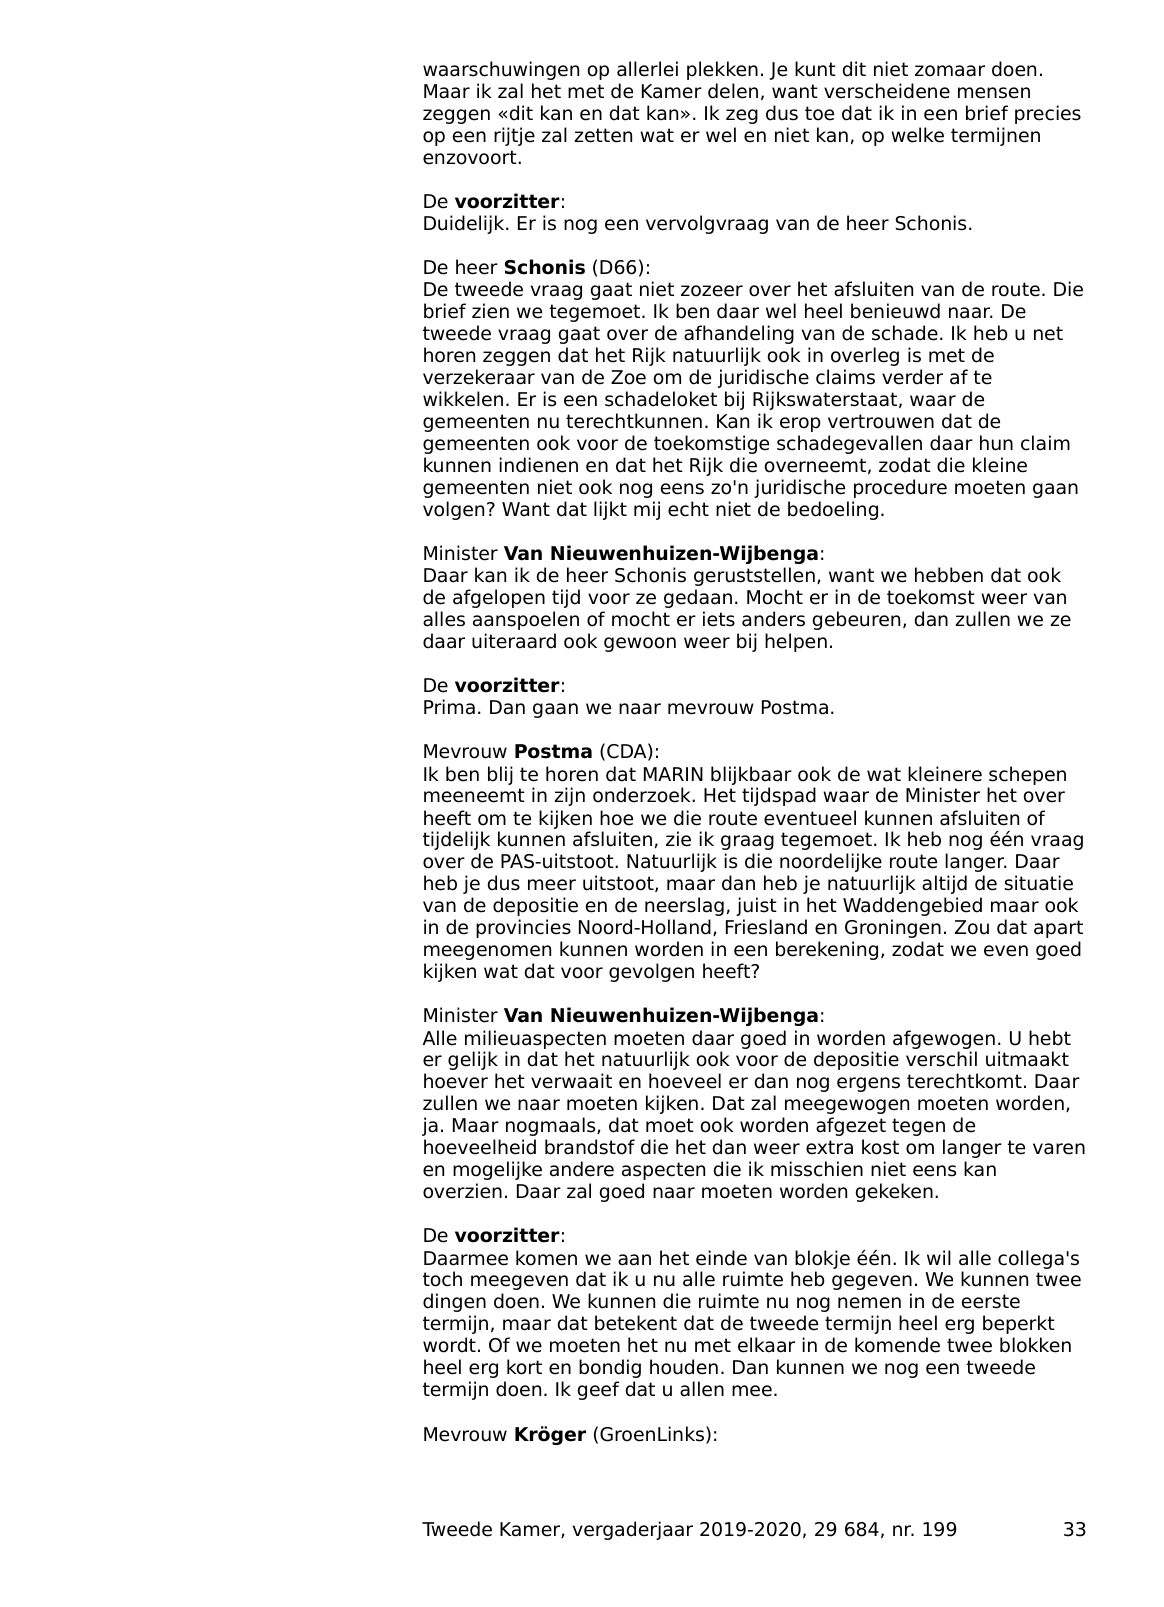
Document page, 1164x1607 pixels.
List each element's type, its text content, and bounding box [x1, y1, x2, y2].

text De heer Schonis (D66): [422, 257, 1087, 279]
text De voorzitter: [422, 1225, 1087, 1247]
text Minister Van Nieuwenhuizen-Wijbenga: [422, 1005, 1087, 1027]
text Prima. Dan gaan we naar mevrouw Postma. [422, 697, 1087, 719]
text Duidelijk. Er is nog een vervolgvraag van de heer Schonis. [422, 213, 1087, 235]
text Ik ben blij te horen dat MARIN blijkbaar ook de wat kleinere schepen meeneemt in zijn onderzoek. Het tijdspad waar de Minister het over heeft om te kijken hoe we die route eventueel kunnen afsluiten of tijdelijk kunnen afsluiten, zie ik graag tegemoet. Ik heb nog één vraag over de PAS-uitstoot. Natuurlijk is die noordelijke route langer. Daar heb je dus meer uitstoot, maar dan heb je natuurlijk altijd de situatie van de depositie en de neerslag, juist in het Waddengebied maar ook in de provincies Noord-Holland, Friesland en Groningen. Zou dat apart meegenomen kunnen worden in een berekening, zodat we even goed kijken wat dat voor gevolgen heeft? [422, 763, 1087, 983]
text waarschuwingen op allerlei plekken. Je kunt dit niet zomaar doen. Maar ik zal het met de Kamer delen, want verscheidene mensen zeggen «dit kan en dat kan». Ik zeg dus toe dat ik in een brief precies op een rijtje zal zetten wat er wel en niet kan, op welke termijnen enzovoort. [422, 59, 1087, 169]
text Daarmee komen we aan het einde van blokje één. Ik wil alle collega's toch meegeven dat ik u nu alle ruimte heb gegeven. We kunnen twee dingen doen. We kunnen die ruimte nu nog nemen in de eerste termijn, maar dat betekent dat de tweede termijn heel erg beperkt wordt. Of we moeten het nu met elkaar in de komende twee blokken heel erg kort en bondig houden. Dan kunnen we nog een tweede termijn doen. Ik geef dat u allen mee. [422, 1247, 1087, 1401]
text De voorzitter: [422, 675, 1087, 697]
text De tweede vraag gaat niet zozeer over het afsluiten van de route. Die brief zien we tegemoet. Ik ben daar wel heel benieuwd naar. De tweede vraag gaat over de afhandeling van de schade. Ik heb u net horen zeggen dat het Rijk natuurlijk ook in overleg is met de verzekeraar van de Zoe om de juridische claims verder af te wikkelen. Er is een schadeloket bij Rijkswaterstaat, waar de gemeenten nu terechtkunnen. Kan ik erop vertrouwen dat de gemeenten ook voor de toekomstige schadegevallen daar hun claim kunnen indienen en dat het Rijk die overneemt, zodat die kleine gemeenten niet ook nog eens zo'n juridische procedure moeten gaan volgen? Want dat lijkt mij echt niet de bedoeling. [422, 279, 1087, 521]
text De voorzitter: [422, 191, 1087, 213]
text Mevrouw Postma (CDA): [422, 741, 1087, 763]
text Minister Van Nieuwenhuizen-Wijbenga: [422, 543, 1087, 565]
text Alle milieuaspecten moeten daar goed in worden afgewogen. U hebt er gelijk in dat het natuurlijk ook voor de depositie verschil uitmaakt hoever het verwaait en hoeveel er dan nog ergens terechtkomt. Daar zullen we naar moeten kijken. Dat zal meegewogen moeten worden, ja. Maar nogmaals, dat moet ook worden afgezet tegen de hoeveelheid brandstof die het dan weer extra kost om langer te varen en mogelijke andere aspecten die ik misschien niet eens kan overzien. Daar zal goed naar moeten worden gekeken. [422, 1027, 1087, 1203]
text Daar kan ik de heer Schonis geruststellen, want we hebben dat ook de afgelopen tijd voor ze gedaan. Mocht er in de toekomst weer van alles aanspoelen of mocht er iets anders gebeuren, dan zullen we ze daar uiteraard ook gewoon weer bij helpen. [422, 565, 1087, 653]
text Mevrouw Kröger (GroenLinks): [422, 1423, 1087, 1445]
